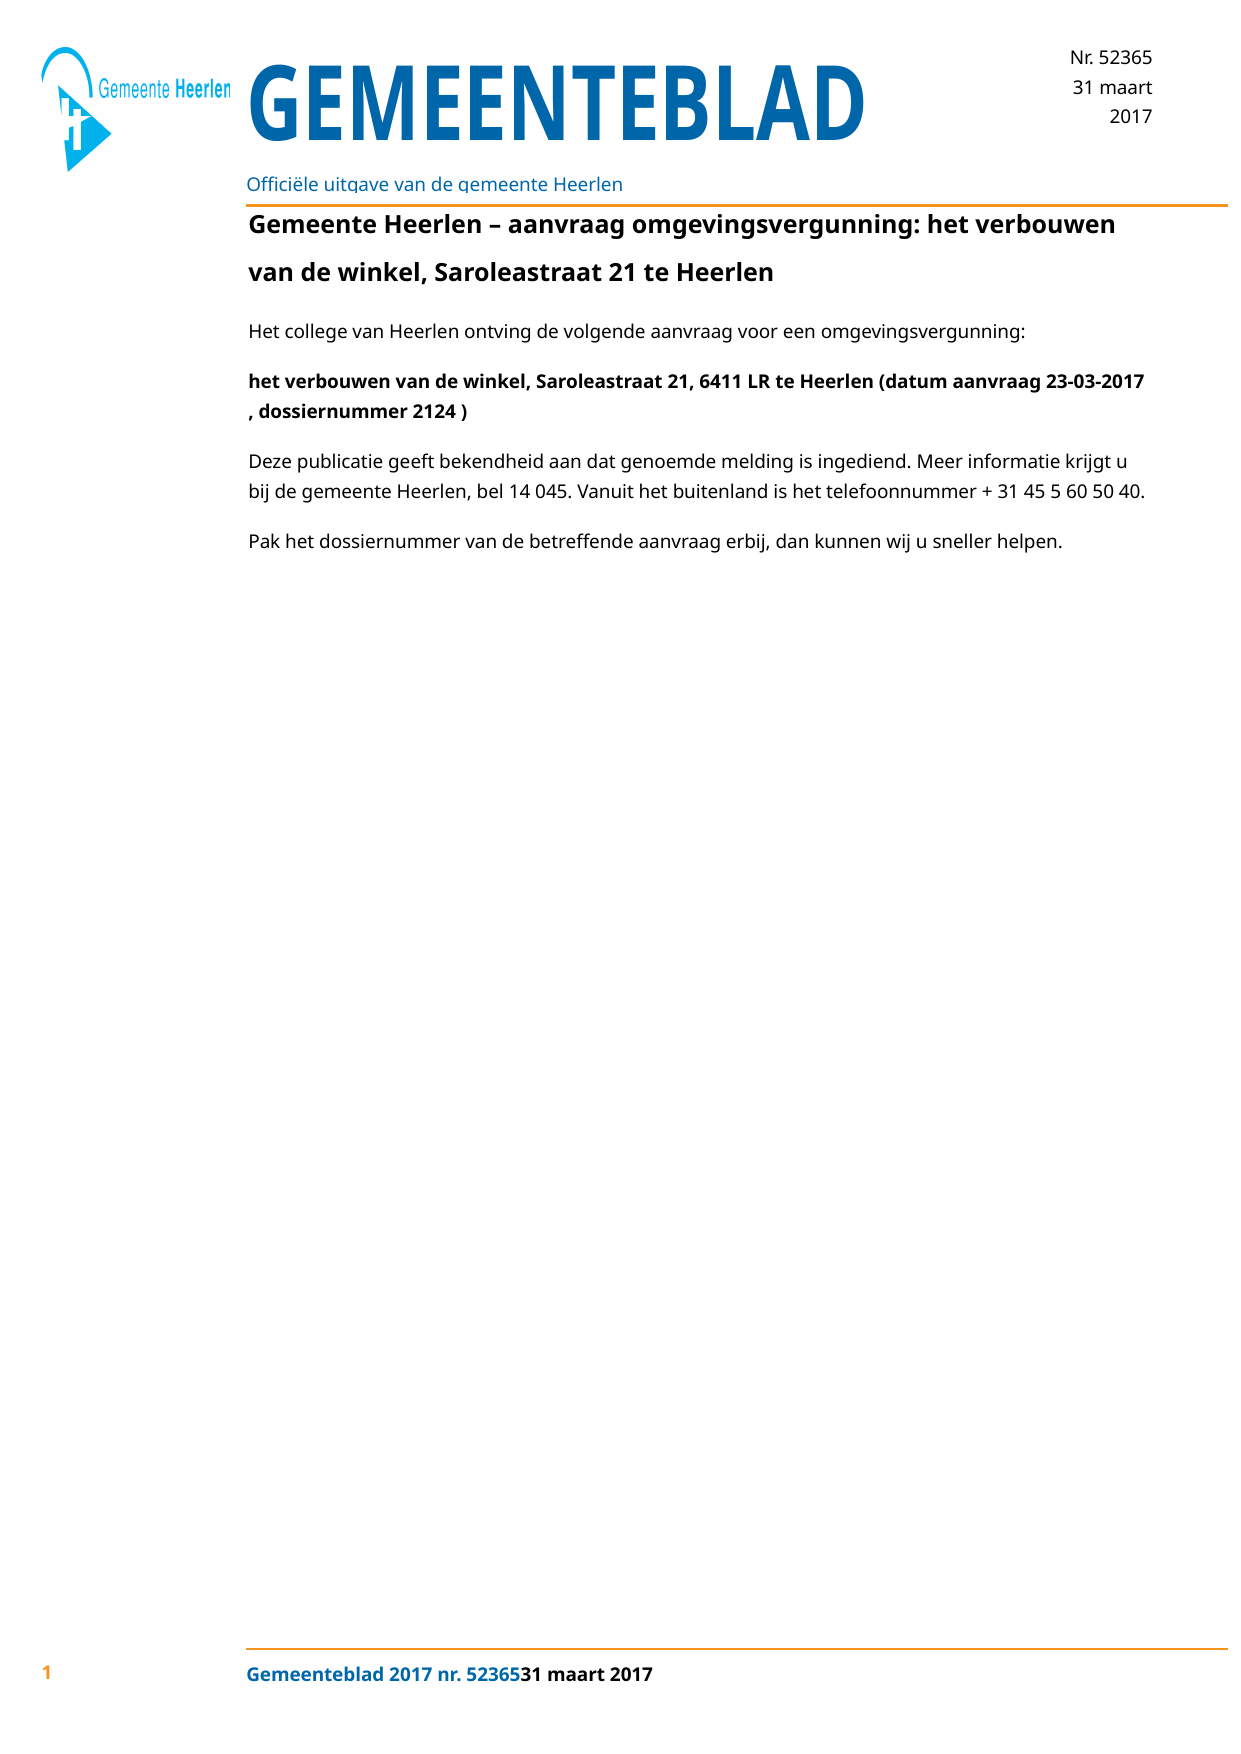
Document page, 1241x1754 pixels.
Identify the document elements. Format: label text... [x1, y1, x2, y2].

picture [41, 47, 58, 70]
text het verbouwen van de winkel, Saroleastraat 21, 6411 LR te Heerlen (datum aanvraag 23-03-2017 , dossiernummer 2124 ) [248, 368, 1152, 424]
text Het college van Heerlen ontving de volgende aanvraag voor een omgevingsvergunning: [248, 318, 1152, 344]
text Pak het dossiernummer van de betreffende aanvraag erbij, dan kunnen wij u sneller helpen. [248, 528, 1152, 554]
picture [41, 47, 231, 172]
text Deze publicatie geeft bekendheid aan dat genoemde melding is ingediend. Meer informatie krijgt u bij de gemeente Heerlen, bel 14 045. Vanuit het buitenland is het telefoonnummer + 31 45 5 60 50 40. [248, 448, 1152, 504]
text Gemeente Heerlen – aanvraag omgevingsvergunning: het verbouwen van de winkel, Saroleastraat 21 te Heerlen [248, 207, 1152, 288]
